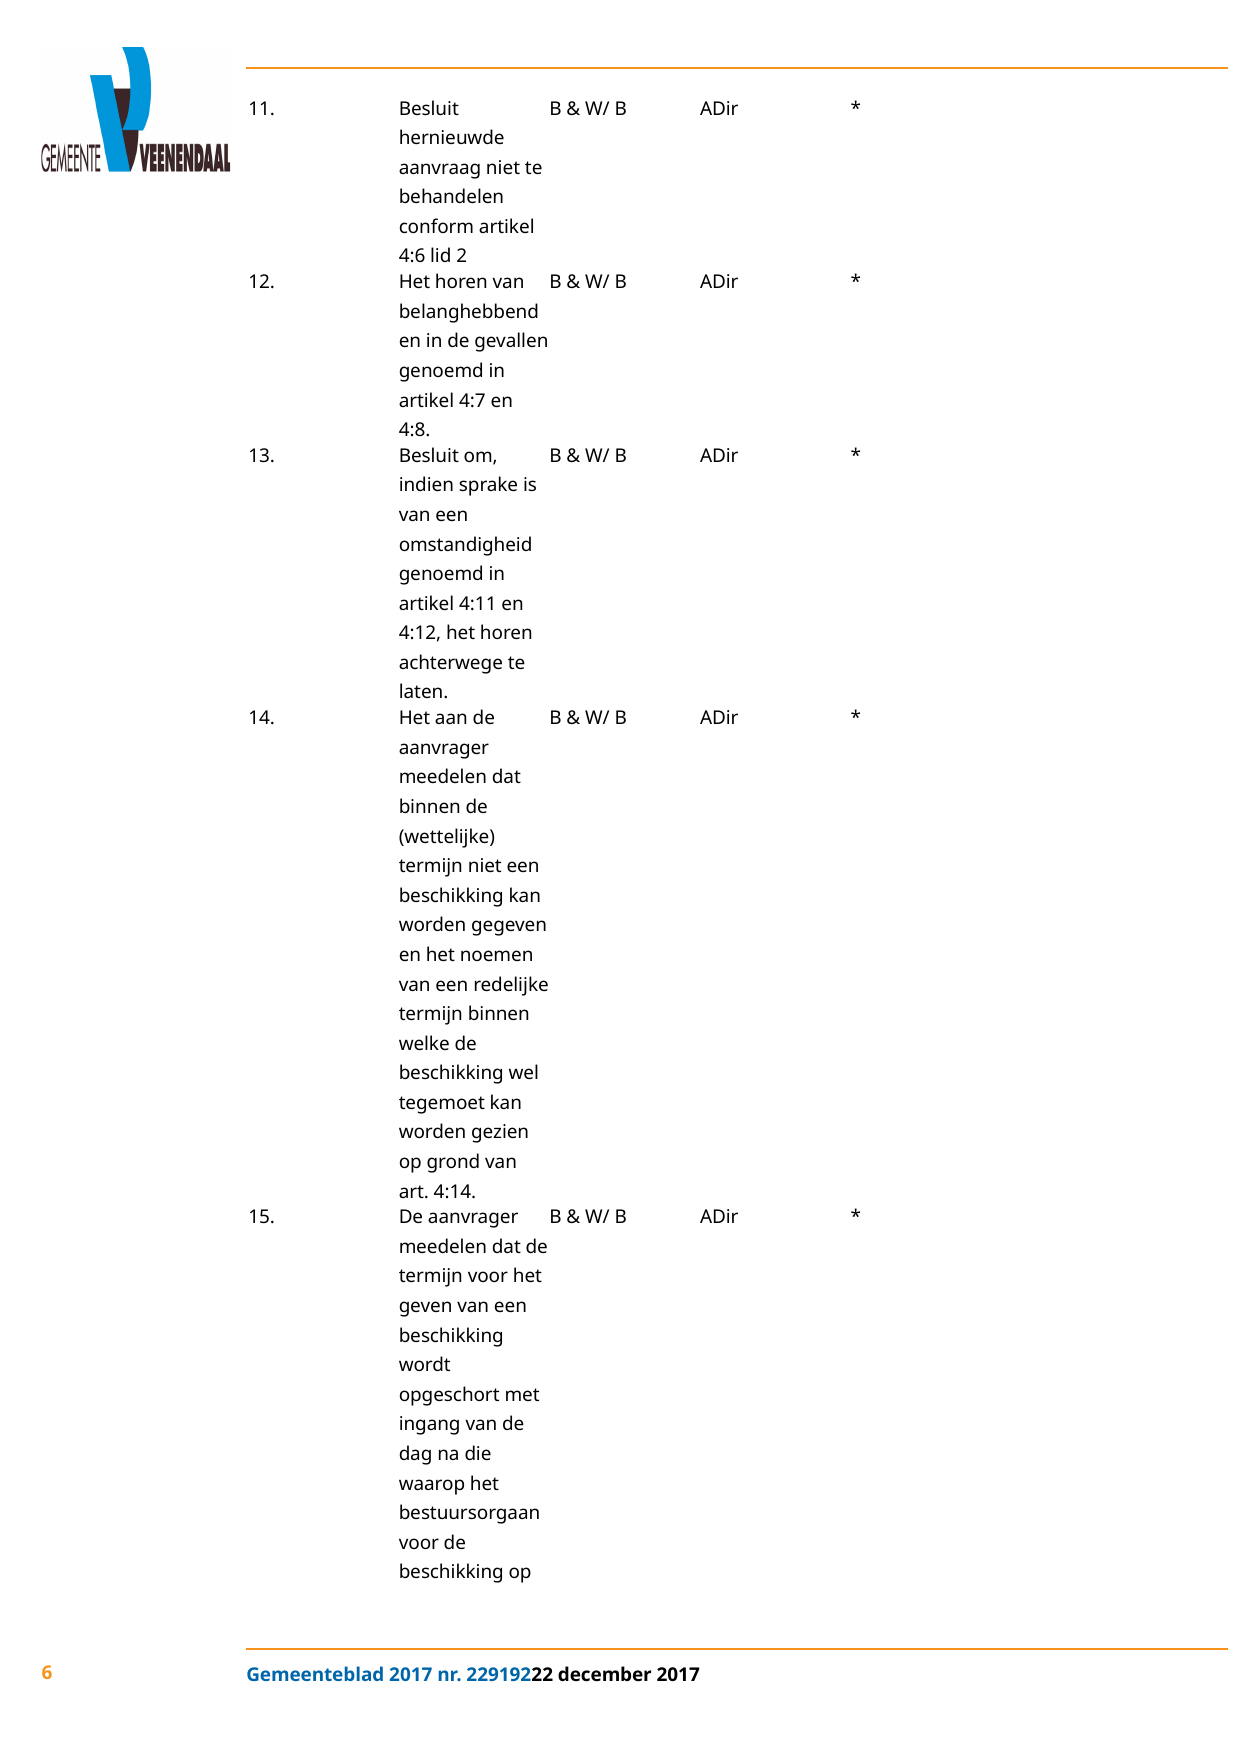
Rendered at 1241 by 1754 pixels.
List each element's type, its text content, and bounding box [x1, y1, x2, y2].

table_cell ADir [700, 95, 850, 268]
table_cell [1001, 269, 1152, 442]
table_cell ADir [700, 442, 850, 704]
table_cell * [850, 442, 1001, 704]
table_cell Besluit hernieuwde aanvraag niet te behandelen conform artikel 4:6 lid 2 [399, 95, 549, 268]
table_cell B & W/ B [549, 442, 700, 704]
table_cell B & W/ B [549, 95, 700, 268]
table_cell * [850, 95, 1001, 268]
table_cell * [850, 705, 1001, 1203]
table_cell Besluit om, indien sprake is van een omstandigheid genoemd in artikel 4:11 en 4:12, het horen achterwege te laten. [399, 442, 549, 704]
table_cell ADir [700, 269, 850, 442]
table_cell * [850, 1204, 1001, 1584]
table_cell [248, 705, 398, 1203]
table_cell Het horen van belanghebbenden in de gevallen genoemd in artikel 4:7 en 4:8. [399, 269, 549, 442]
table_cell [248, 95, 398, 268]
table_cell B & W/ B [549, 269, 700, 442]
table_cell Het aan de aanvrager meedelen dat binnen de (wettelijke) termijn niet een beschikking kan worden gegeven en het noemen van een redelijke termijn binnen welke de beschikking wel tegemoet kan worden gezien op grond van art. 4:14. [399, 705, 549, 1203]
table_cell [248, 269, 398, 442]
table_cell [1001, 95, 1152, 268]
table_cell [1001, 1204, 1152, 1584]
table_cell [1001, 705, 1152, 1203]
picture [41, 47, 130, 172]
picture [123, 47, 231, 172]
table_cell ADir [700, 705, 850, 1203]
table_cell [1001, 442, 1152, 704]
table_cell [248, 442, 398, 704]
table_cell * [850, 269, 1001, 442]
table_cell B & W/ B [549, 705, 700, 1203]
table_cell ADir [700, 1204, 850, 1584]
table_cell B & W/ B [549, 1204, 700, 1584]
table_cell De aanvrager meedelen dat de termijn voor het geven van een beschikking wordt opgeschort met ingang van de dag na die waarop het bestuursorgaan voor de beschikking op [399, 1204, 549, 1584]
table_cell [248, 1204, 398, 1584]
